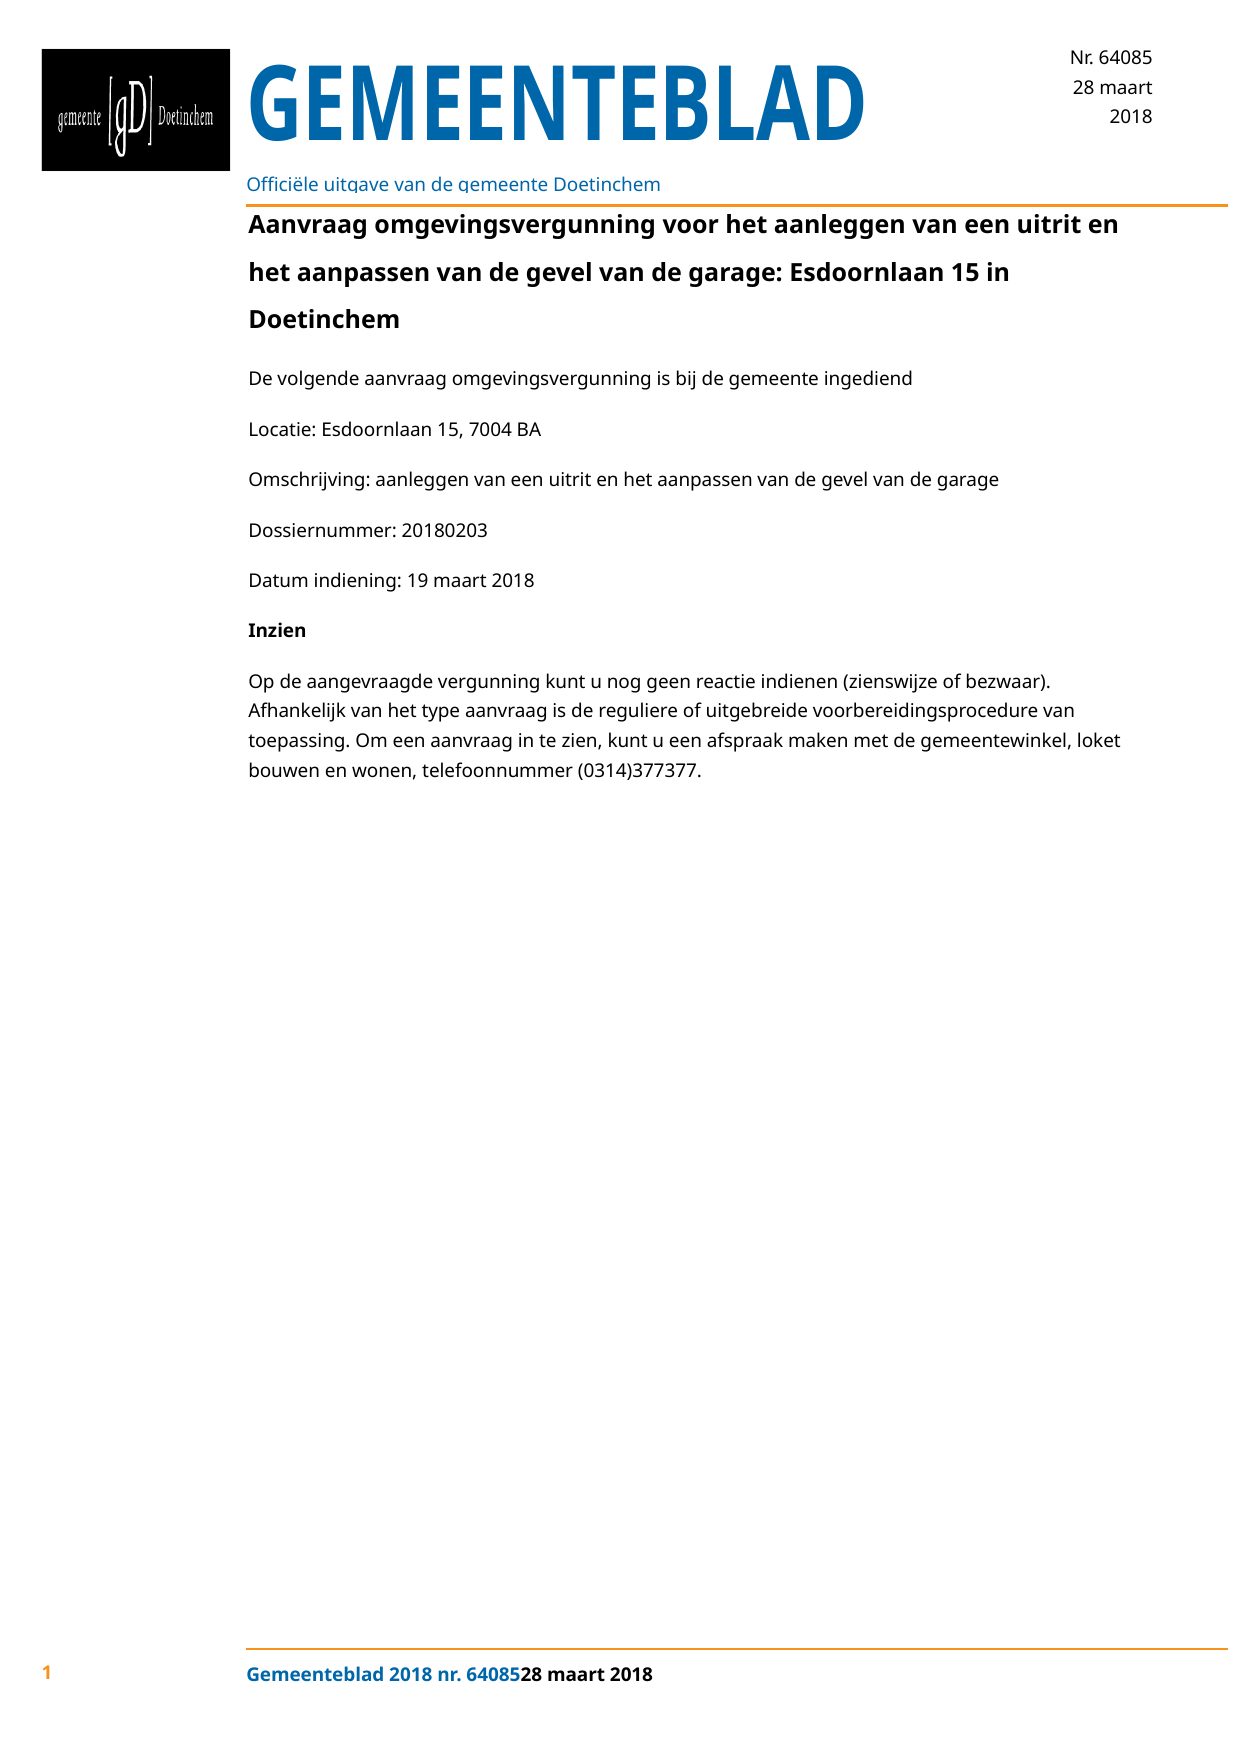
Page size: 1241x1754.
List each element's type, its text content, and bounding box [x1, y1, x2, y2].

picture [41, 47, 231, 172]
text Op de aangevraagde vergunning kunt u nog geen reactie indienen (zienswijze of bezwaar). Afhankelijk van het type aanvraag is de reguliere of uitgebreide voorbereidingsprocedure van toepassing. Om een aanvraag in te zien, kunt u een afspraak maken met de gemeentewinkel, loket bouwen en wonen, telefoonnummer (0314)377377. [248, 668, 1152, 782]
text De volgende aanvraag omgevingsvergunning is bij de gemeente ingediend [248, 366, 1152, 391]
text Locatie: Esdoornlaan 15, 7004 BA [248, 416, 1152, 442]
text Dossiernummer: 20180203 [248, 517, 1152, 542]
text Inzien [248, 618, 1152, 643]
text Aanvraag omgevingsvergunning voor het aanleggen van een uitrit en het aanpassen van de gevel van de garage: Esdoornlaan 15 in Doetinchem [248, 207, 1152, 336]
text Omschrijving: aanleggen van een uitrit en het aanpassen van de gevel van de garage [248, 466, 1152, 492]
text Datum indiening: 19 maart 2018 [248, 567, 1152, 593]
